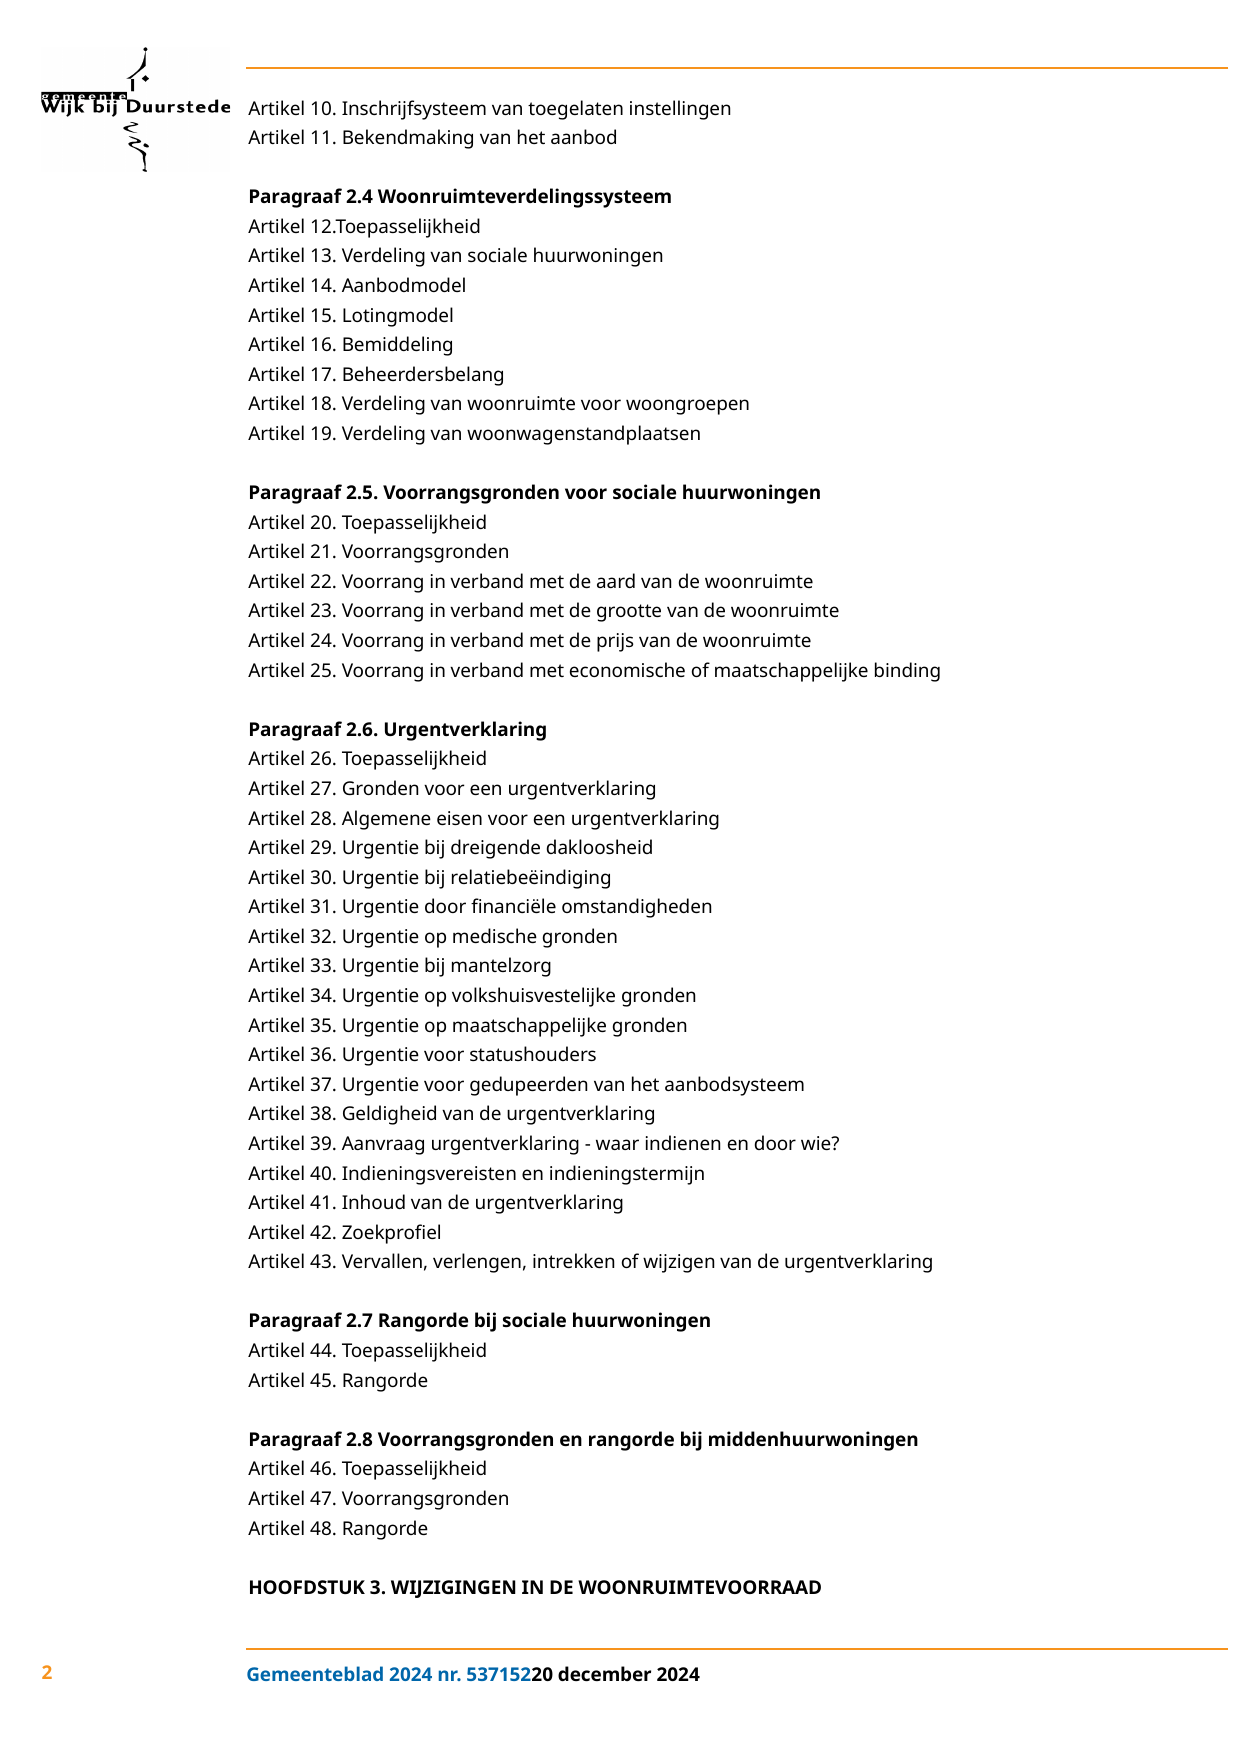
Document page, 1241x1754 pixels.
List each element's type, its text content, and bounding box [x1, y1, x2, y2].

text Artikel 20. Toepasselijkheid [248, 509, 1152, 535]
text Artikel 30. Urgentie bij relatiebeëindiging [248, 864, 1152, 890]
text Artikel 25. Voorrang in verband met economische of maatschappelijke binding [248, 657, 1152, 683]
text Artikel 40. Indieningsvereisten en indieningstermijn [248, 1160, 1152, 1186]
text Artikel 34. Urgentie op volkshuisvestelijke gronden [248, 982, 1152, 1008]
text Artikel 37. Urgentie voor gedupeerden van het aanbodsysteem [248, 1071, 1152, 1097]
text Artikel 43. Vervallen, verlengen, intrekken of wijzigen van de urgentverklaring [248, 1248, 1152, 1274]
text Artikel 46. Toepasselijkheid [248, 1456, 1152, 1481]
text Artikel 42. Zoekprofiel [248, 1219, 1152, 1245]
text Artikel 32. Urgentie op medische gronden [248, 923, 1152, 949]
text Paragraaf 2.5. Voorrangsgronden voor sociale huurwoningen [248, 479, 1152, 505]
text Artikel 11. Bekendmaking van het aanbod [248, 124, 1152, 150]
text Artikel 22. Voorrang in verband met de aard van de woonruimte [248, 568, 1152, 594]
text Artikel 38. Geldigheid van de urgentverklaring [248, 1101, 1152, 1126]
text Artikel 23. Voorrang in verband met de grootte van de woonruimte [248, 598, 1152, 623]
text Paragraaf 2.6. Urgentverklaring [248, 716, 1152, 742]
text Artikel 12.Toepasselijkheid [248, 213, 1152, 239]
text Artikel 13. Verdeling van sociale huurwoningen [248, 243, 1152, 268]
text Artikel 19. Verdeling van woonwagenstandplaatsen [248, 420, 1152, 446]
text Artikel 44. Toepasselijkheid [248, 1337, 1152, 1363]
text Paragraaf 2.7 Rangorde bij sociale huurwoningen [248, 1308, 1152, 1333]
text Artikel 26. Toepasselijkheid [248, 746, 1152, 771]
text Artikel 24. Voorrang in verband met de prijs van de woonruimte [248, 627, 1152, 653]
text Artikel 31. Urgentie door financiële omstandigheden [248, 893, 1152, 919]
text Artikel 16. Bemiddeling [248, 331, 1152, 357]
text Artikel 47. Voorrangsgronden [248, 1485, 1152, 1511]
text Artikel 36. Urgentie voor statushouders [248, 1041, 1152, 1067]
text HOOFDSTUK 3. WIJZIGINGEN IN DE WOONRUIMTEVOORRAAD [248, 1574, 1152, 1600]
text Artikel 10. Inschrijfsysteem van toegelaten instellingen [248, 95, 1152, 121]
text Artikel 39. Aanvraag urgentverklaring - waar indienen en door wie? [248, 1130, 1152, 1156]
text Artikel 27. Gronden voor een urgentverklaring [248, 775, 1152, 801]
picture [41, 47, 231, 172]
text Artikel 15. Lotingmodel [248, 302, 1152, 328]
text Paragraaf 2.8 Voorrangsgronden en rangorde bij middenhuurwoningen [248, 1426, 1152, 1452]
text Artikel 21. Voorrangsgronden [248, 538, 1152, 564]
text Paragraaf 2.4 Woonruimteverdelingssysteem [248, 183, 1152, 209]
text Artikel 35. Urgentie op maatschappelijke gronden [248, 1012, 1152, 1038]
text Artikel 48. Rangorde [248, 1515, 1152, 1541]
text Artikel 29. Urgentie bij dreigende dakloosheid [248, 834, 1152, 860]
text Artikel 17. Beheerdersbelang [248, 361, 1152, 387]
text Artikel 14. Aanbodmodel [248, 272, 1152, 298]
text Artikel 45. Rangorde [248, 1367, 1152, 1393]
text Artikel 41. Inhoud van de urgentverklaring [248, 1189, 1152, 1215]
text Artikel 18. Verdeling van woonruimte voor woongroepen [248, 391, 1152, 416]
text Artikel 28. Algemene eisen voor een urgentverklaring [248, 805, 1152, 831]
text Artikel 33. Urgentie bij mantelzorg [248, 953, 1152, 978]
